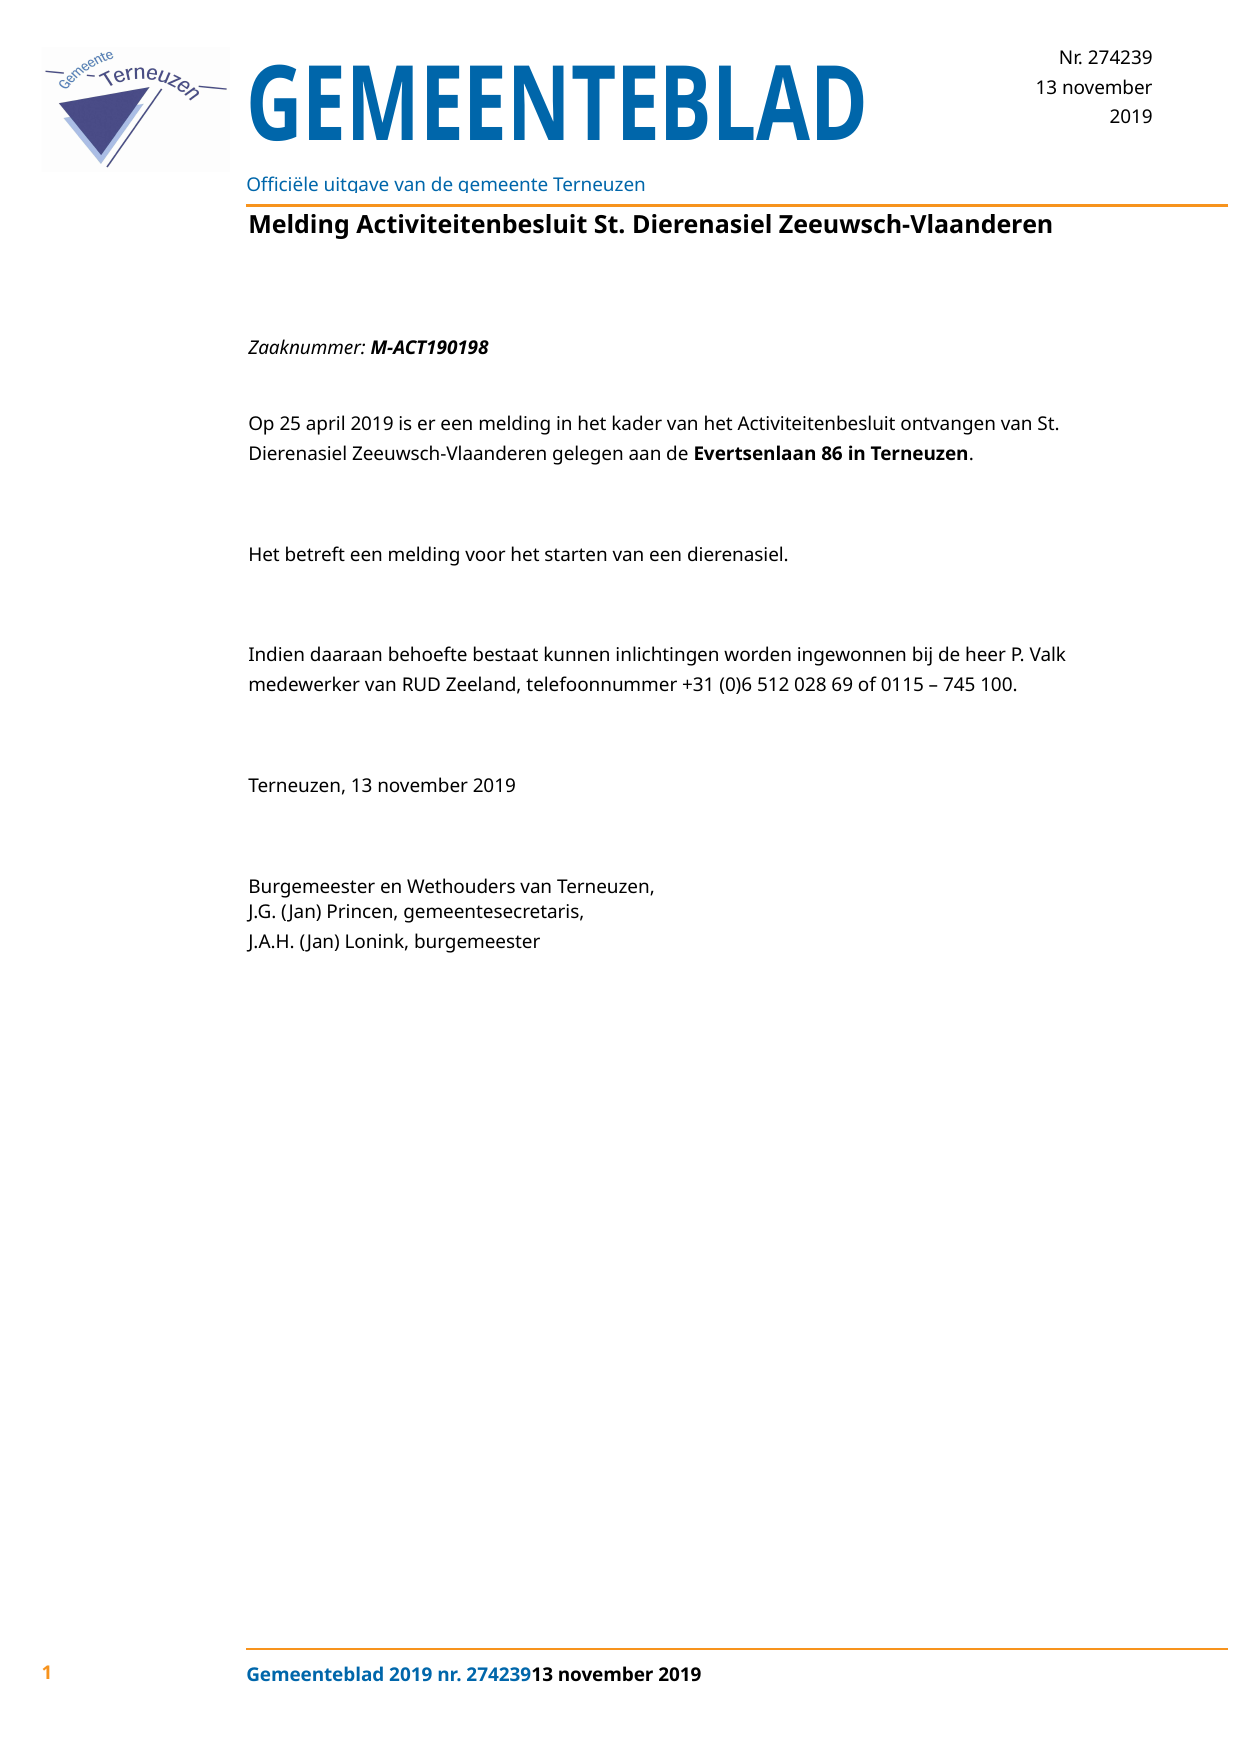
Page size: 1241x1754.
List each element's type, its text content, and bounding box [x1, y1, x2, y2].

table_cell [248, 1065, 700, 1090]
text Het betreft een melding voor het starten van een dierenasiel. [248, 541, 1152, 567]
text Terneuzen, 13 november 2019 [248, 772, 1152, 798]
text Indien daaraan behoefte bestaat kunnen inlichtingen worden ingewonnen bij de heer P. Valk medewerker van RUD Zeeland, telefoonnummer +31 (0)6 512 028 69 of 0115 – 745 100. [248, 642, 1152, 697]
table_cell [248, 1039, 1152, 1065]
table_cell [700, 1013, 1152, 1039]
text Melding Activiteitenbesluit St. Dierenasiel Zeeuwsch-Vlaanderen [248, 207, 1152, 241]
table_header Burgemeester en Wethouders van Terneuzen, [248, 873, 1152, 899]
table_cell [248, 1013, 700, 1039]
picture [41, 47, 231, 172]
table_cell [700, 899, 1152, 1013]
text Zaaknummer: M-ACT190198 [248, 334, 1152, 360]
table_cell J.G. (Jan) Princen, gemeentesecretaris, J.A.H. (Jan) Lonink, burgemeester [248, 899, 700, 1013]
table_cell [700, 1065, 1152, 1090]
text Op 25 april 2019 is er een melding in het kader van het Activiteitenbesluit ontvangen van St. Dierenasiel Zeeuwsch-Vlaanderen gelegen aan de Evertsenlaan 86 in Terneuzen. [248, 410, 1152, 466]
